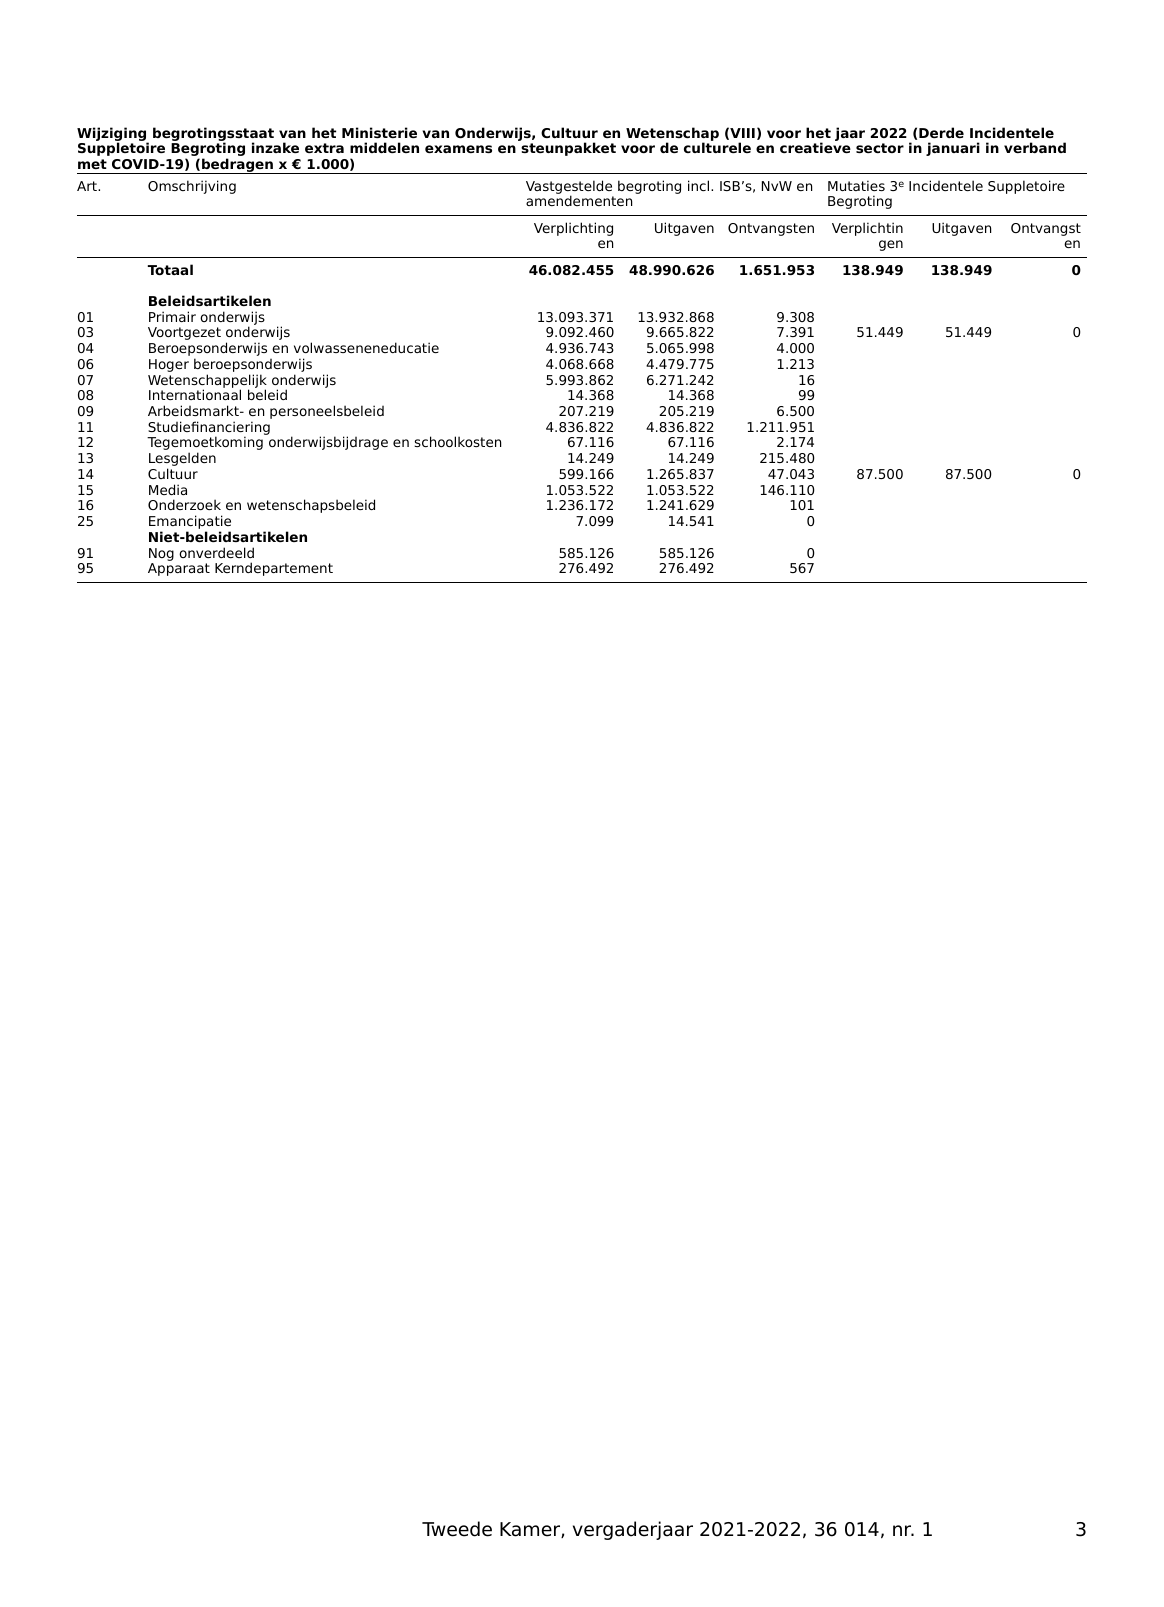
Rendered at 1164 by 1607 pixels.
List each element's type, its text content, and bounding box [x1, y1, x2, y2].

table_cell [998, 451, 1087, 467]
table_cell [821, 545, 909, 561]
table_cell 14.249 [620, 451, 720, 467]
table_cell 2.174 [720, 435, 821, 451]
table_cell [998, 514, 1087, 530]
table_cell Ontvangsten [720, 216, 821, 257]
table_cell 9.092.460 [520, 325, 620, 341]
table_header Wijziging begrotingsstaat van het Ministerie van Onderwijs, Cultuur en Wetenschap (VIII) voor het jaar 2022 (Derde Incidentele Suppletoire Begroting inzake extra middelen examens en steunpakket voor de culturele en creatieve sector in januari in verband met COVID-19) (bedragen x € 1.000) [77, 126, 1087, 173]
table_cell Verplichtingen [520, 216, 620, 257]
table_cell 0 [720, 545, 821, 561]
table_cell [821, 498, 909, 514]
table_cell [142, 216, 519, 257]
table_cell 47.043 [720, 467, 821, 482]
table_cell 91 [77, 545, 142, 561]
table_cell 207.219 [520, 404, 620, 419]
table_cell 1.241.629 [620, 498, 720, 514]
table_cell 567 [720, 561, 821, 582]
table_cell Lesgelden [142, 451, 519, 467]
table_cell 14.368 [620, 388, 720, 404]
table_cell [821, 294, 909, 309]
table_cell 99 [720, 388, 821, 404]
table_cell [821, 373, 909, 388]
table_cell [998, 388, 1087, 404]
table_cell 1.211.951 [720, 420, 821, 435]
table_cell Primair onderwijs [142, 310, 519, 325]
table_cell [520, 530, 620, 545]
table_cell 599.166 [520, 467, 620, 482]
table_cell [77, 294, 142, 309]
table_cell 03 [77, 325, 142, 341]
table_cell 25 [77, 514, 142, 530]
table_cell Mutaties 3e Incidentele Suppletoire Begroting [821, 174, 1087, 215]
table_cell Wetenschappelijk onderwijs [142, 373, 519, 388]
table_cell 585.126 [520, 545, 620, 561]
table_cell 1.053.522 [520, 483, 620, 498]
table_cell 14.249 [520, 451, 620, 467]
table_cell Uitgaven [620, 216, 720, 257]
table_cell [909, 341, 998, 357]
table_cell 95 [77, 561, 142, 582]
table_cell [998, 373, 1087, 388]
table_cell [909, 530, 998, 545]
table_cell 1.213 [720, 357, 821, 372]
table_cell [821, 388, 909, 404]
table_cell 0 [998, 325, 1087, 341]
table_cell [77, 278, 142, 294]
table_cell 4.068.668 [520, 357, 620, 372]
table_cell 9.665.822 [620, 325, 720, 341]
table_cell Vastgestelde begroting incl. ISB’s, NvW en amendementen [520, 174, 821, 215]
table_cell 138.949 [821, 258, 909, 278]
table_cell 7.391 [720, 325, 821, 341]
table_cell 1.053.522 [620, 483, 720, 498]
table_cell 0 [998, 467, 1087, 482]
table_cell [909, 561, 998, 582]
table_cell 0 [998, 258, 1087, 278]
table_cell 7.099 [520, 514, 620, 530]
table_cell 67.116 [620, 435, 720, 451]
table_cell [909, 483, 998, 498]
table_cell [909, 404, 998, 419]
table_cell 15 [77, 483, 142, 498]
table_cell [909, 294, 998, 309]
table_cell 215.480 [720, 451, 821, 467]
table_cell 1.265.837 [620, 467, 720, 482]
table_cell 16 [77, 498, 142, 514]
table_cell Tegemoetkoming onderwijsbijdrage en schoolkosten [142, 435, 519, 451]
table_cell [821, 278, 909, 294]
table_cell [909, 310, 998, 325]
table_cell [909, 498, 998, 514]
table_cell [909, 278, 998, 294]
table_cell Verplichtingen [821, 216, 909, 257]
table_cell 1.236.172 [520, 498, 620, 514]
table_cell [620, 530, 720, 545]
table_cell 11 [77, 420, 142, 435]
table_cell [998, 498, 1087, 514]
table_cell 51.449 [909, 325, 998, 341]
table_cell [909, 357, 998, 372]
table_cell 13.093.371 [520, 310, 620, 325]
table_cell 9.308 [720, 310, 821, 325]
table_cell [909, 388, 998, 404]
table_cell Beroepsonderwijs en volwasseneneducatie [142, 341, 519, 357]
table_cell 4.836.822 [520, 420, 620, 435]
table_cell 4.000 [720, 341, 821, 357]
table_cell 205.219 [620, 404, 720, 419]
table_cell [77, 258, 142, 278]
table_cell [821, 341, 909, 357]
table_cell 06 [77, 357, 142, 372]
table_cell 07 [77, 373, 142, 388]
table_cell 14.541 [620, 514, 720, 530]
table_cell 585.126 [620, 545, 720, 561]
table_cell [520, 278, 620, 294]
table_cell Omschrijving [142, 174, 519, 215]
table_cell [909, 435, 998, 451]
table_cell [821, 404, 909, 419]
table_cell [998, 483, 1087, 498]
table_cell Voortgezet onderwijs [142, 325, 519, 341]
table_cell [77, 530, 142, 545]
table_cell [821, 435, 909, 451]
table_cell 13 [77, 451, 142, 467]
table_cell Cultuur [142, 467, 519, 482]
table_cell 4.936.743 [520, 341, 620, 357]
table_cell 4.479.775 [620, 357, 720, 372]
table_cell 5.065.998 [620, 341, 720, 357]
table_cell Onderzoek en wetenschapsbeleid [142, 498, 519, 514]
table_cell [998, 278, 1087, 294]
table_cell 16 [720, 373, 821, 388]
table_cell [998, 530, 1087, 545]
table_cell 87.500 [821, 467, 909, 482]
table_cell 01 [77, 310, 142, 325]
table_cell [998, 310, 1087, 325]
table_cell [620, 278, 720, 294]
table_cell 101 [720, 498, 821, 514]
table_cell [998, 435, 1087, 451]
table_cell [909, 373, 998, 388]
table_cell Beleidsartikelen [142, 294, 519, 309]
table_cell [909, 545, 998, 561]
table_cell [909, 514, 998, 530]
table_cell Studiefinanciering [142, 420, 519, 435]
table_cell 87.500 [909, 467, 998, 482]
table_cell 6.500 [720, 404, 821, 419]
table_cell [821, 483, 909, 498]
table_cell 14 [77, 467, 142, 482]
table_cell Art. [77, 174, 142, 215]
table_cell 6.271.242 [620, 373, 720, 388]
table_cell [821, 530, 909, 545]
table_cell Hoger beroepsonderwijs [142, 357, 519, 372]
table_cell 5.993.862 [520, 373, 620, 388]
table_cell [142, 278, 519, 294]
table_cell [77, 216, 142, 257]
table_cell Totaal [142, 258, 519, 278]
table_cell Media [142, 483, 519, 498]
table_cell Apparaat Kerndepartement [142, 561, 519, 582]
table_cell [998, 404, 1087, 419]
table_cell 1.651.953 [720, 258, 821, 278]
table_cell [909, 420, 998, 435]
table_cell [720, 530, 821, 545]
table_cell 276.492 [520, 561, 620, 582]
table_cell Ontvangsten [998, 216, 1087, 257]
table_cell Niet-beleidsartikelen [142, 530, 519, 545]
table_cell 14.368 [520, 388, 620, 404]
table_cell 51.449 [821, 325, 909, 341]
table_cell [998, 294, 1087, 309]
table_cell Emancipatie [142, 514, 519, 530]
table_cell [998, 420, 1087, 435]
table_cell 4.836.822 [620, 420, 720, 435]
table_cell [998, 357, 1087, 372]
table_cell 04 [77, 341, 142, 357]
table_cell [821, 514, 909, 530]
table_cell 276.492 [620, 561, 720, 582]
table_cell [821, 451, 909, 467]
table_cell 12 [77, 435, 142, 451]
table_cell [821, 310, 909, 325]
table_cell 0 [720, 514, 821, 530]
table_cell 48.990.626 [620, 258, 720, 278]
table_cell [821, 357, 909, 372]
table_cell [998, 545, 1087, 561]
table_cell Internationaal beleid [142, 388, 519, 404]
table_cell 46.082.455 [520, 258, 620, 278]
table_cell [620, 294, 720, 309]
table_cell 08 [77, 388, 142, 404]
table_cell [520, 294, 620, 309]
table_cell 138.949 [909, 258, 998, 278]
table_cell 146.110 [720, 483, 821, 498]
table_cell [720, 278, 821, 294]
table_cell [821, 561, 909, 582]
table_cell Uitgaven [909, 216, 998, 257]
table_cell 09 [77, 404, 142, 419]
table_cell [909, 451, 998, 467]
table_cell 13.932.868 [620, 310, 720, 325]
table_cell Nog onverdeeld [142, 545, 519, 561]
table_cell Arbeidsmarkt- en personeelsbeleid [142, 404, 519, 419]
table_cell [998, 561, 1087, 582]
table_cell [998, 341, 1087, 357]
table_cell 67.116 [520, 435, 620, 451]
table_cell [821, 420, 909, 435]
table_cell [720, 294, 821, 309]
